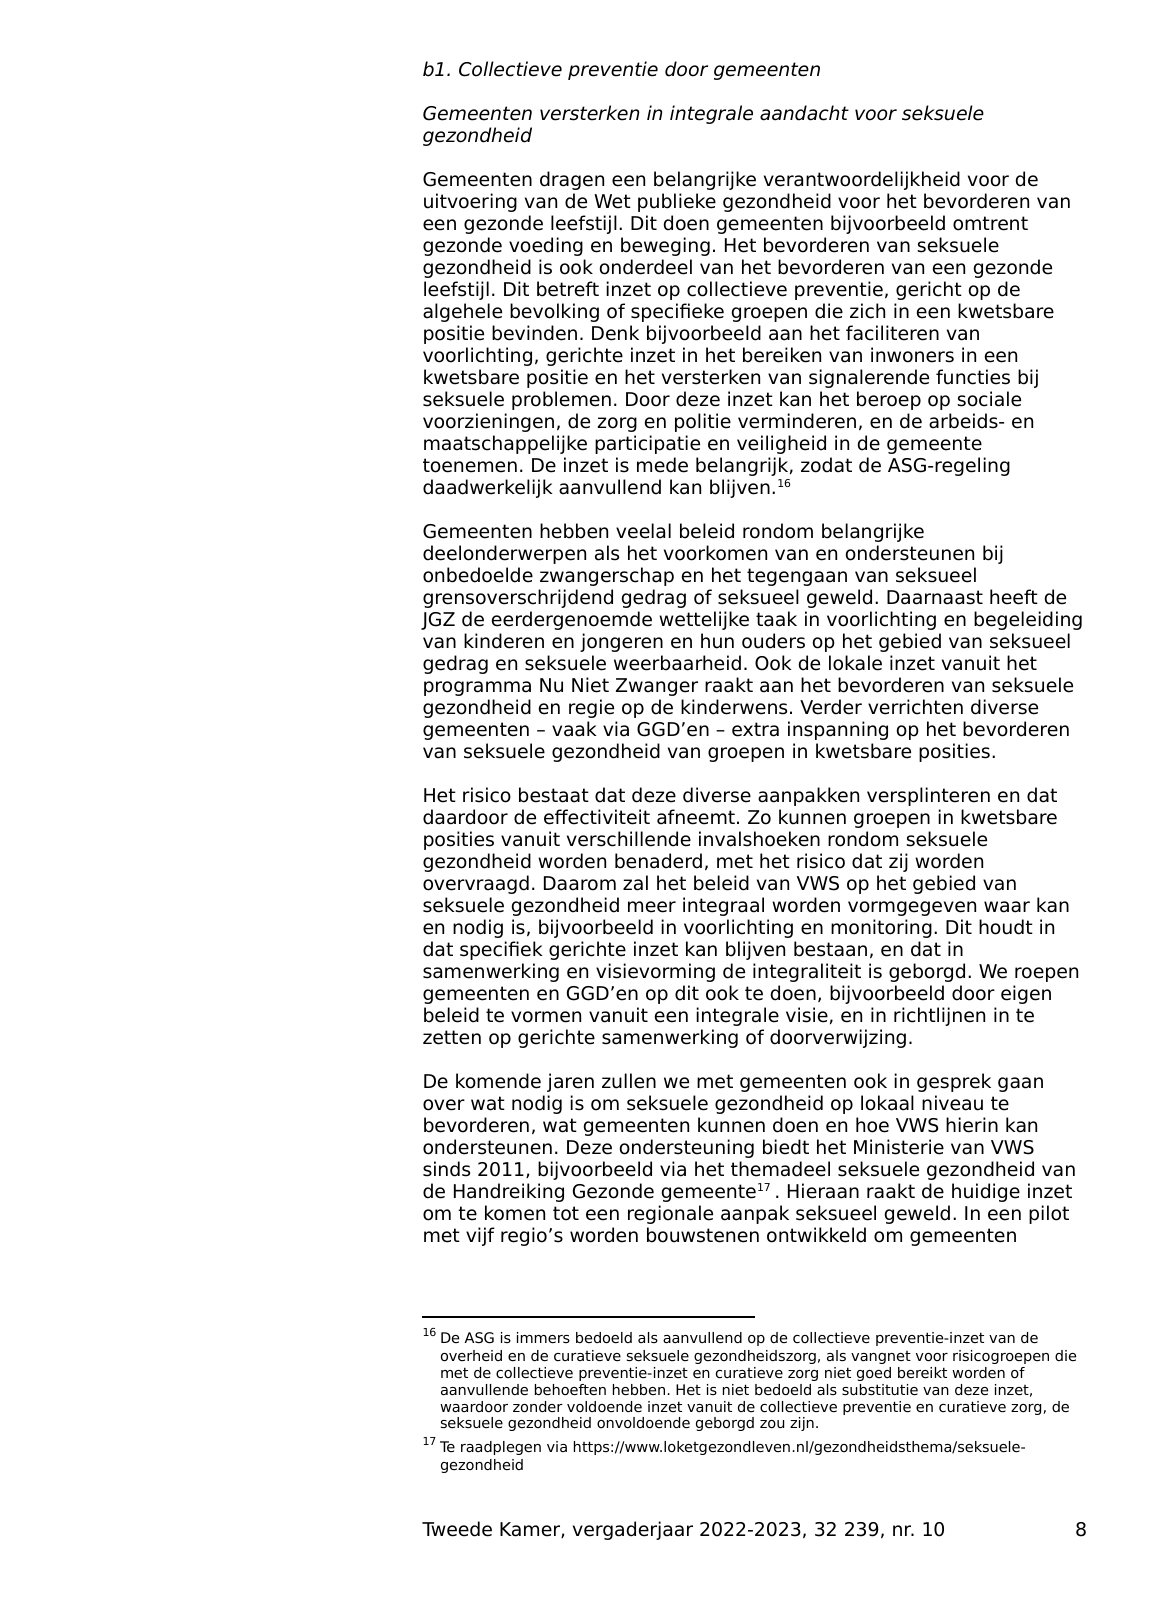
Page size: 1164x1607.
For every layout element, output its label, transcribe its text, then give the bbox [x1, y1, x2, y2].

text Te raadplegen via https://www.loketgezondleven.nl/gezondheidsthema/seksuele-gezondheid [422, 1435, 1087, 1474]
text De komende jaren zullen we met gemeenten ook in gesprek gaan over wat nodig is om seksuele gezondheid op lokaal niveau te bevorderen, wat gemeenten kunnen doen en hoe VWS hierin kan ondersteunen. Deze ondersteuning biedt het Ministerie van VWS sinds 2011, bijvoorbeeld via het themadeel seksuele gezondheid van de Handreiking Gezonde gemeente. Hieraan raakt de huidige inzet om te komen tot een regionale aanpak seksueel geweld. In een pilot met vijf regio’s worden bouwstenen ontwikkeld om gemeenten [422, 1071, 1087, 1247]
text Gemeenten dragen een belangrijke verantwoordelijkheid voor de uitvoering van de Wet publieke gezondheid voor het bevorderen van een gezonde leefstijl. Dit doen gemeenten bijvoorbeeld omtrent gezonde voeding en beweging. Het bevorderen van seksuele gezondheid is ook onderdeel van het bevorderen van een gezonde leefstijl. Dit betreft inzet op collectieve preventie, gericht op de algehele bevolking of specifieke groepen die zich in een kwetsbare positie bevinden. Denk bijvoorbeeld aan het faciliteren van voorlichting, gerichte inzet in het bereiken van inwoners in een kwetsbare positie en het versterken van signalerende functies bij seksuele problemen. Door deze inzet kan het beroep op sociale voorzieningen, de zorg en politie verminderen, en de arbeids- en maatschappelijke participatie en veiligheid in de gemeente toenemen. De inzet is mede belangrijk, zodat de ASG-regeling daadwerkelijk aanvullend kan blijven. [422, 169, 1087, 499]
subtitle b1. Collectieve preventie door gemeenten [422, 59, 1087, 81]
text Het risico bestaat dat deze diverse aanpakken versplinteren en dat daardoor de effectiviteit afneemt. Zo kunnen groepen in kwetsbare posities vanuit verschillende invalshoeken rondom seksuele gezondheid worden benaderd, met het risico dat zij worden overvraagd. Daarom zal het beleid van VWS op het gebied van seksuele gezondheid meer integraal worden vormgegeven waar kan en nodig is, bijvoorbeeld in voorlichting en monitoring. Dit houdt in dat specifiek gerichte inzet kan blijven bestaan, en dat in samenwerking en visievorming de integraliteit is geborgd. We roepen gemeenten en GGD’en op dit ook te doen, bijvoorbeeld door eigen beleid te vormen vanuit een integrale visie, en in richtlijnen in te zetten op gerichte samenwerking of doorverwijzing. [422, 785, 1087, 1049]
subtitle Gemeenten versterken in integrale aandacht voor seksuele gezondheid [422, 103, 1087, 147]
text Gemeenten hebben veelal beleid rondom belangrijke deelonderwerpen als het voorkomen van en ondersteunen bij onbedoelde zwangerschap en het tegengaan van seksueel grensoverschrijdend gedrag of seksueel geweld. Daarnaast heeft de JGZ de eerdergenoemde wettelijke taak in voorlichting en begeleiding van kinderen en jongeren en hun ouders op het gebied van seksueel gedrag en seksuele weerbaarheid. Ook de lokale inzet vanuit het programma Nu Niet Zwanger raakt aan het bevorderen van seksuele gezondheid en regie op de kinderwens. Verder verrichten diverse gemeenten – vaak via GGD’en – extra inspanning op het bevorderen van seksuele gezondheid van groepen in kwetsbare posities. [422, 521, 1087, 763]
text De ASG is immers bedoeld als aanvullend op de collectieve preventie-inzet van de overheid en de curatieve seksuele gezondheidszorg, als vangnet voor risicogroepen die met de collectieve preventie-inzet en curatieve zorg niet goed bereikt worden of aanvullende behoeften hebben. Het is niet bedoeld als substitutie van deze inzet, waardoor zonder voldoende inzet vanuit de collectieve preventie en curatieve zorg, de seksuele gezondheid onvoldoende geborgd zou zijn. [422, 1326, 1087, 1432]
